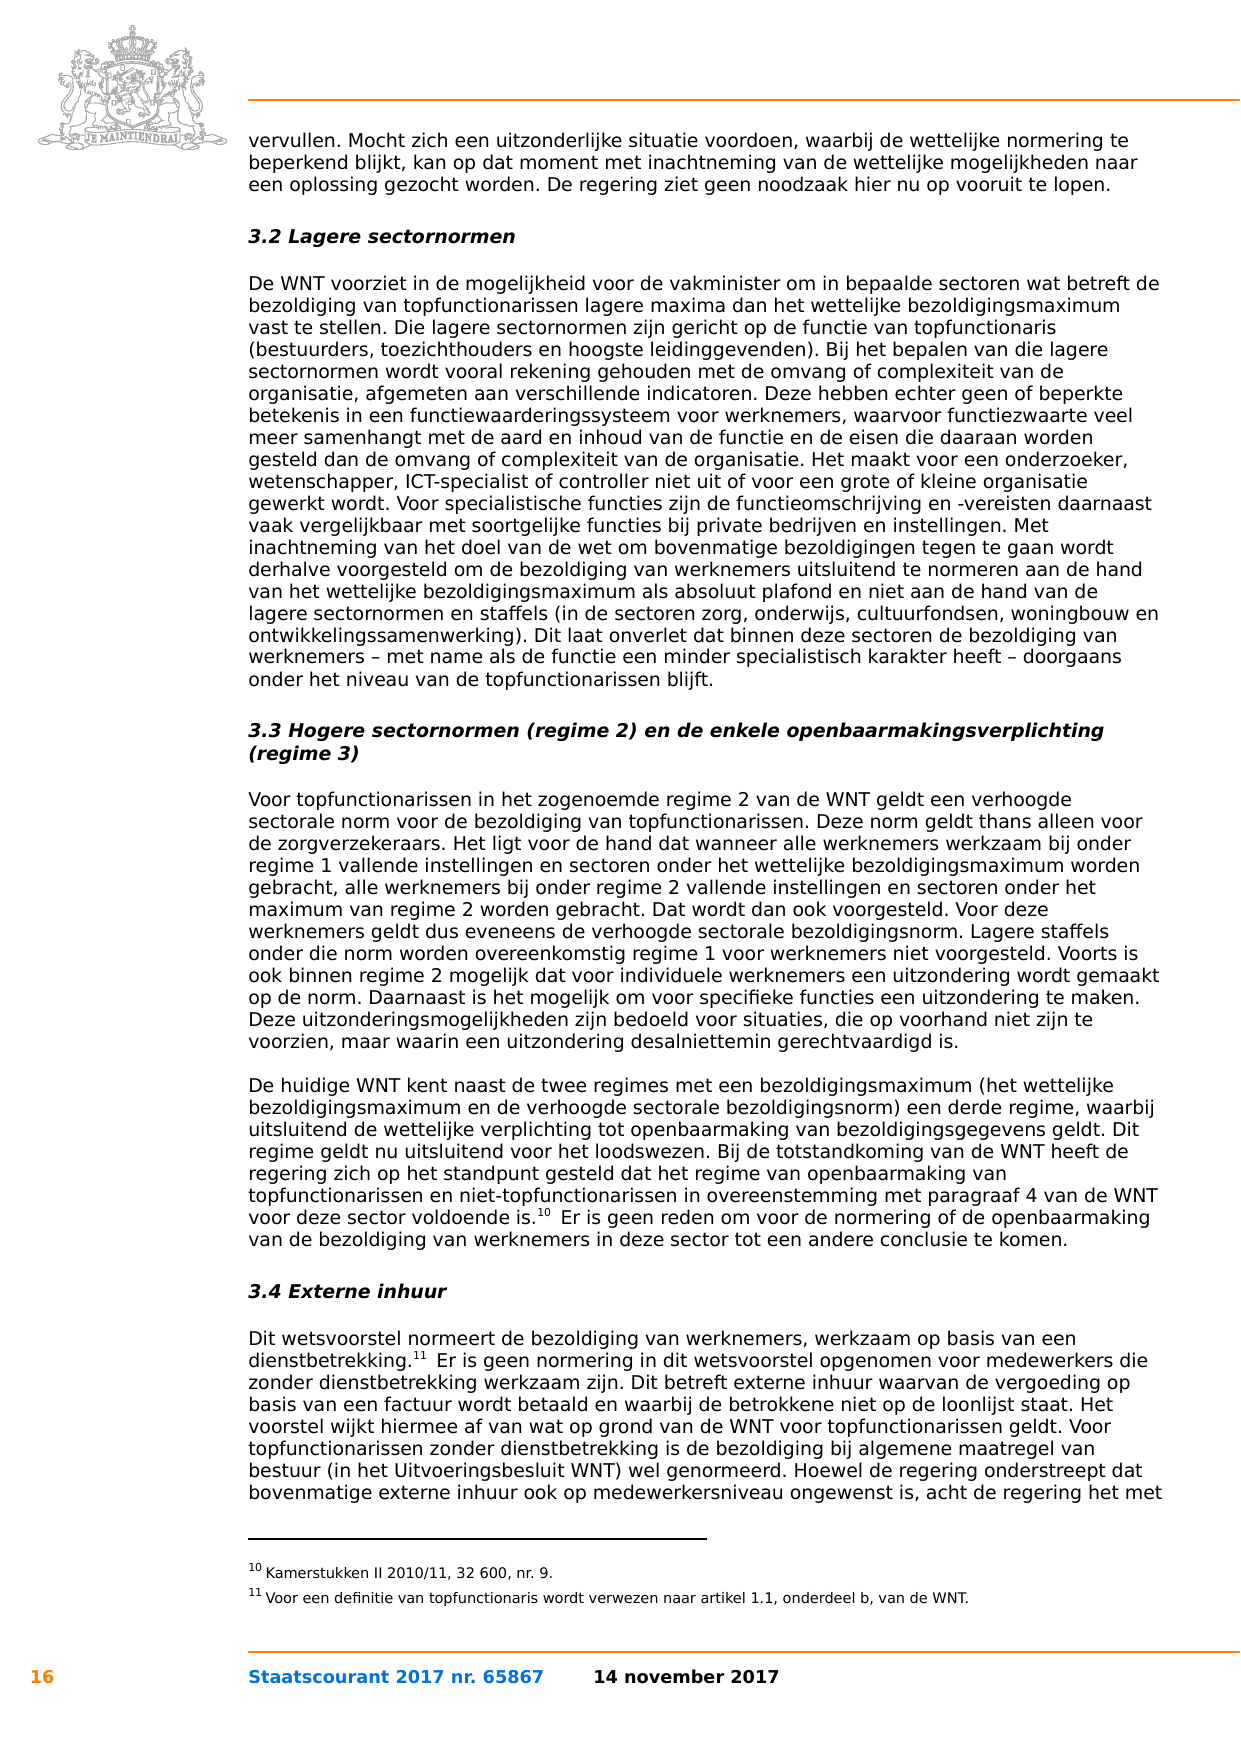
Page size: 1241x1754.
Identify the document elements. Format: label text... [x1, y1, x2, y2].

text Kamerstukken II 2010/11, 32 600, nr. 9. [248, 1561, 1163, 1583]
picture [38, 25, 227, 150]
text vervullen. Mocht zich een uitzonderlijke situatie voordoen, waarbij de wettelijke normering te beperkend blijkt, kan op dat moment met inachtneming van de wettelijke mogelijkheden naar een oplossing gezocht worden. De regering ziet geen noodzaak hier nu op vooruit te lopen. [248, 130, 1163, 196]
text De WNT voorziet in de mogelijkheid voor de vakminister om in bepaalde sectoren wat betreft de bezoldiging van topfunctionarissen lagere maxima dan het wettelijke bezoldigingsmaximum vast te stellen. Die lagere sectornormen zijn gericht op de functie van topfunctionaris (bestuurders, toezichthouders en hoogste leidinggevenden). Bij het bepalen van die lagere sectornormen wordt vooral rekening gehouden met de omvang of complexiteit van de organisatie, afgemeten aan verschillende indicatoren. Deze hebben echter geen of beperkte betekenis in een functiewaarderingssysteem voor werknemers, waarvoor functiezwaarte veel meer samenhangt met de aard en inhoud van de functie en de eisen die daaraan worden gesteld dan de omvang of complexiteit van de organisatie. Het maakt voor een onderzoeker, wetenschapper, ICT-specialist of controller niet uit of voor een grote of kleine organisatie gewerkt wordt. Voor specialistische functies zijn de functieomschrijving en -vereisten daarnaast vaak vergelijkbaar met soortgelijke functies bij private bedrijven en instellingen. Met inachtneming van het doel van de wet om bovenmatige bezoldigingen tegen te gaan wordt derhalve voorgesteld om de bezoldiging van werknemers uitsluitend te normeren aan de hand van het wettelijke bezoldigingsmaximum als absoluut plafond en niet aan de hand van de lagere sectornormen en staffels (in de sectoren zorg, onderwijs, cultuurfondsen, woningbouw en ontwikkelingssamenwerking). Dit laat onverlet dat binnen deze sectoren de bezoldiging van werknemers – met name als de functie een minder specialistisch karakter heeft – doorgaans onder het niveau van de topfunctionarissen blijft. [248, 273, 1163, 690]
text De huidige WNT kent naast de twee regimes met een bezoldigingsmaximum (het wettelijke bezoldigingsmaximum en de verhoogde sectorale bezoldigingsnorm) een derde regime, waarbij uitsluitend de wettelijke verplichting tot openbaarmaking van bezoldigingsgegevens geldt. Dit regime geldt nu uitsluitend voor het loodswezen. Bij de totstandkoming van de WNT heeft de regering zich op het standpunt gesteld dat het regime van openbaarmaking van topfunctionarissen en niet-topfunctionarissen in overeenstemming met paragraaf 4 van de WNT voor deze sector voldoende is. Er is geen reden om voor de normering of de openbaarmaking van de bezoldiging van werknemers in deze sector tot een andere conclusie te komen. [248, 1075, 1163, 1251]
subtitle 3.4 Externe inhuur [248, 1281, 1163, 1303]
text Voor topfunctionarissen in het zogenoemde regime 2 van de WNT geldt een verhoogde sectorale norm voor de bezoldiging van topfunctionarissen. Deze norm geldt thans alleen voor de zorgverzekeraars. Het ligt voor de hand dat wanneer alle werknemers werkzaam bij onder regime 1 vallende instellingen en sectoren onder het wettelijke bezoldigingsmaximum worden gebracht, alle werknemers bij onder regime 2 vallende instellingen en sectoren onder het maximum van regime 2 worden gebracht. Dat wordt dan ook voorgesteld. Voor deze werknemers geldt dus eveneens de verhoogde sectorale bezoldigingsnorm. Lagere staffels onder die norm worden overeenkomstig regime 1 voor werknemers niet voorgesteld. Voorts is ook binnen regime 2 mogelijk dat voor individuele werknemers een uitzondering wordt gemaakt op de norm. Daarnaast is het mogelijk om voor specifieke functies een uitzondering te maken. Deze uitzonderingsmogelijkheden zijn bedoeld voor situaties, die op voorhand niet zijn te voorzien, maar waarin een uitzondering desalniettemin gerechtvaardigd is. [248, 789, 1163, 1053]
subtitle 3.3 Hogere sectornormen (regime 2) en de enkele openbaarmakingsverplichting (regime 3) [248, 720, 1163, 764]
text Voor een definitie van topfunctionaris wordt verwezen naar artikel 1.1, onderdeel b, van de WNT. [248, 1586, 1163, 1608]
text Dit wetsvoorstel normeert de bezoldiging van werknemers, werkzaam op basis van een dienstbetrekking. Er is geen normering in dit wetsvoorstel opgenomen voor medewerkers die zonder dienstbetrekking werkzaam zijn. Dit betreft externe inhuur waarvan de vergoeding op basis van een factuur wordt betaald en waarbij de betrokkene niet op de loonlijst staat. Het voorstel wijkt hiermee af van wat op grond van de WNT voor topfunctionarissen geldt. Voor topfunctionarissen zonder dienstbetrekking is de bezoldiging bij algemene maatregel van bestuur (in het Uitvoeringsbesluit WNT) wel genormeerd. Hoewel de regering onderstreept dat bovenmatige externe inhuur ook op medewerkersniveau ongewenst is, acht de regering het met [248, 1328, 1163, 1504]
subtitle 3.2 Lagere sectornormen [248, 226, 1163, 248]
